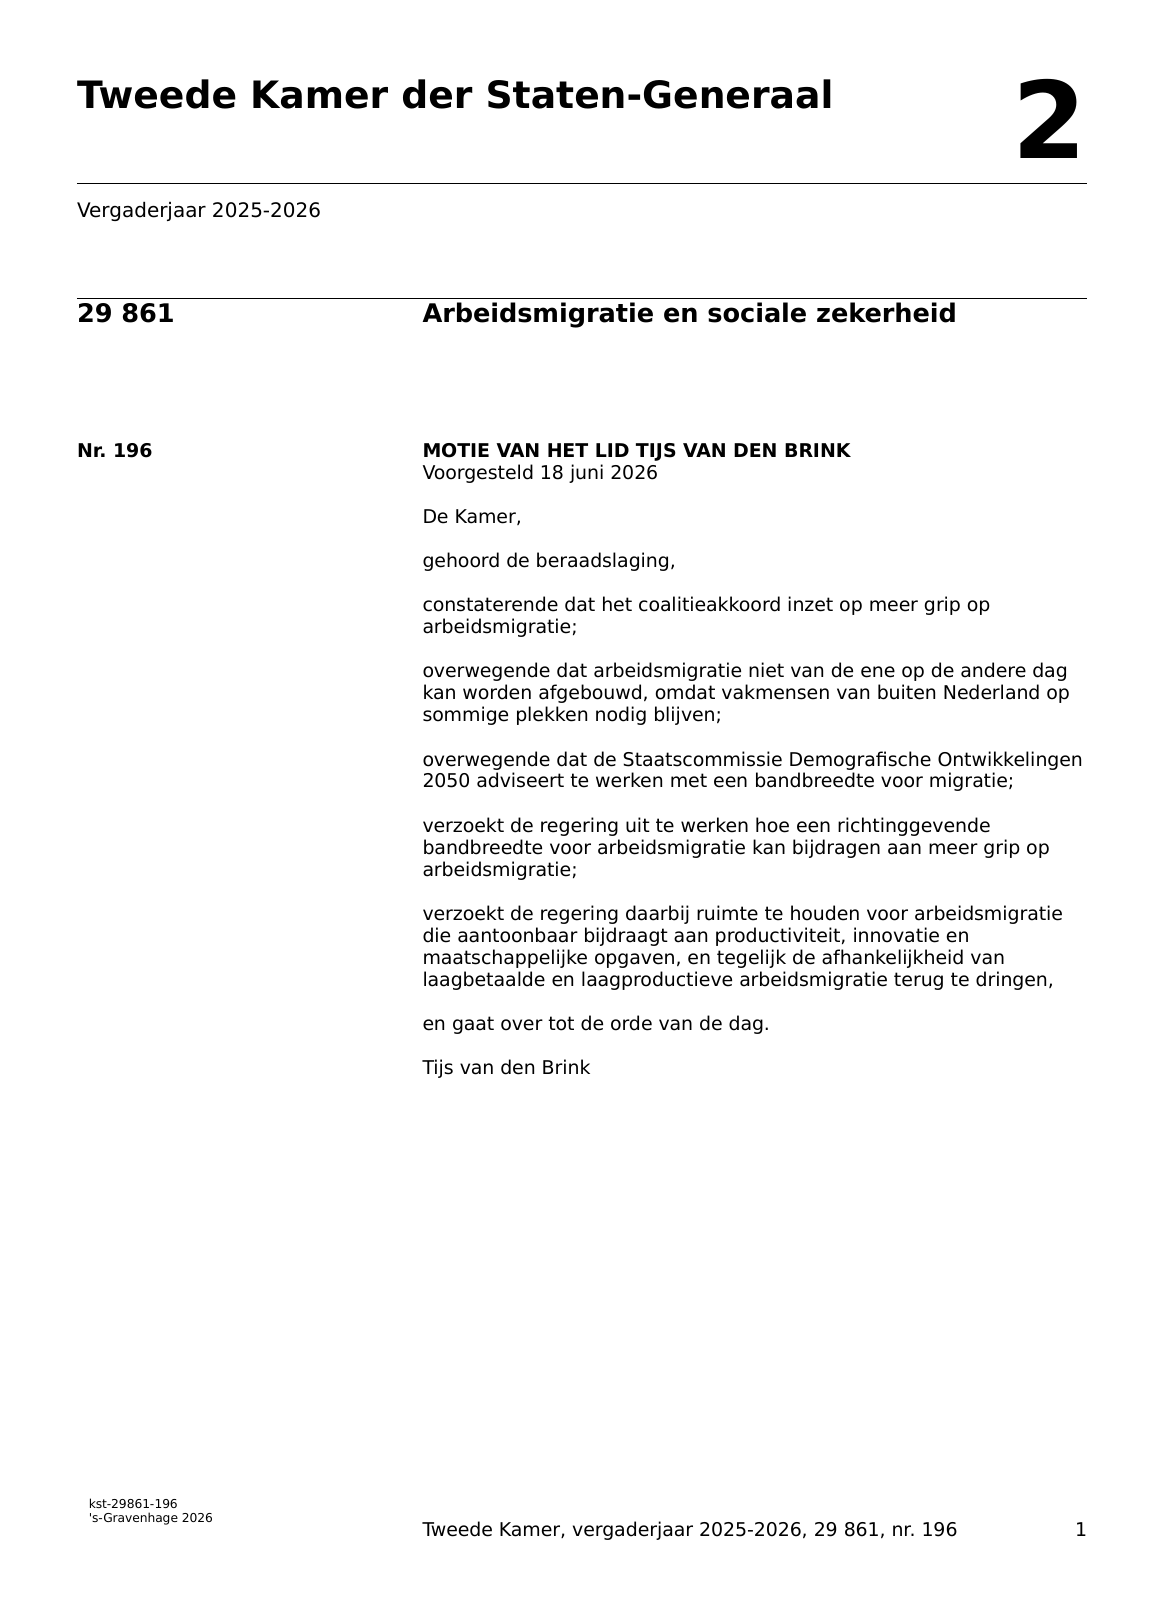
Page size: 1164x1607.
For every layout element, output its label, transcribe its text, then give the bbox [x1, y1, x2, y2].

text verzoekt de regering daarbij ruimte te houden voor arbeidsmigratie die aantoonbaar bijdraagt aan productiviteit, innovatie en maatschappelijke opgaven, en tegelijk de afhankelijkheid van laagbetaalde en laagproductieve arbeidsmigratie terug te dringen, [422, 903, 1087, 991]
text Tijs van den Brink [422, 1057, 1087, 1079]
subtitle Nr. 196 MOTIE VAN HET LID TIJS VAN DEN BRINK [77, 440, 1087, 462]
text overwegende dat de Staatscommissie Demografische Ontwikkelingen 2050 adviseert te werken met een bandbreedte voor migratie; [422, 748, 1087, 792]
table_cell Vergaderjaar 2025-2026 [77, 184, 1087, 298]
text overwegende dat arbeidsmigratie niet van de ene op de andere dag kan worden afgebouwd, omdat vakmensen van buiten Nederland op sommige plekken nodig blijven; [422, 660, 1087, 726]
text constaterende dat het coalitieakkoord inzet op meer grip op arbeidsmigratie; [422, 594, 1087, 638]
text Voorgesteld 18 juni 2026 [422, 462, 1087, 484]
text gehoord de beraadslaging, [422, 550, 1087, 572]
table_header 2 [886, 59, 1087, 183]
text De Kamer, [422, 506, 1087, 528]
table_header Tweede Kamer der Staten-Generaal [77, 59, 886, 183]
text verzoekt de regering uit te werken hoe een richtinggevende bandbreedte voor arbeidsmigratie kan bijdragen aan meer grip op arbeidsmigratie; [422, 814, 1087, 881]
text 's-Gravenhage 2026 [88, 1511, 323, 1525]
subtitle 29 861 Arbeidsmigratie en sociale zekerheid [77, 299, 1087, 329]
text en gaat over tot de orde van de dag. [422, 1013, 1087, 1035]
text kst-29861-196 [88, 1497, 323, 1511]
